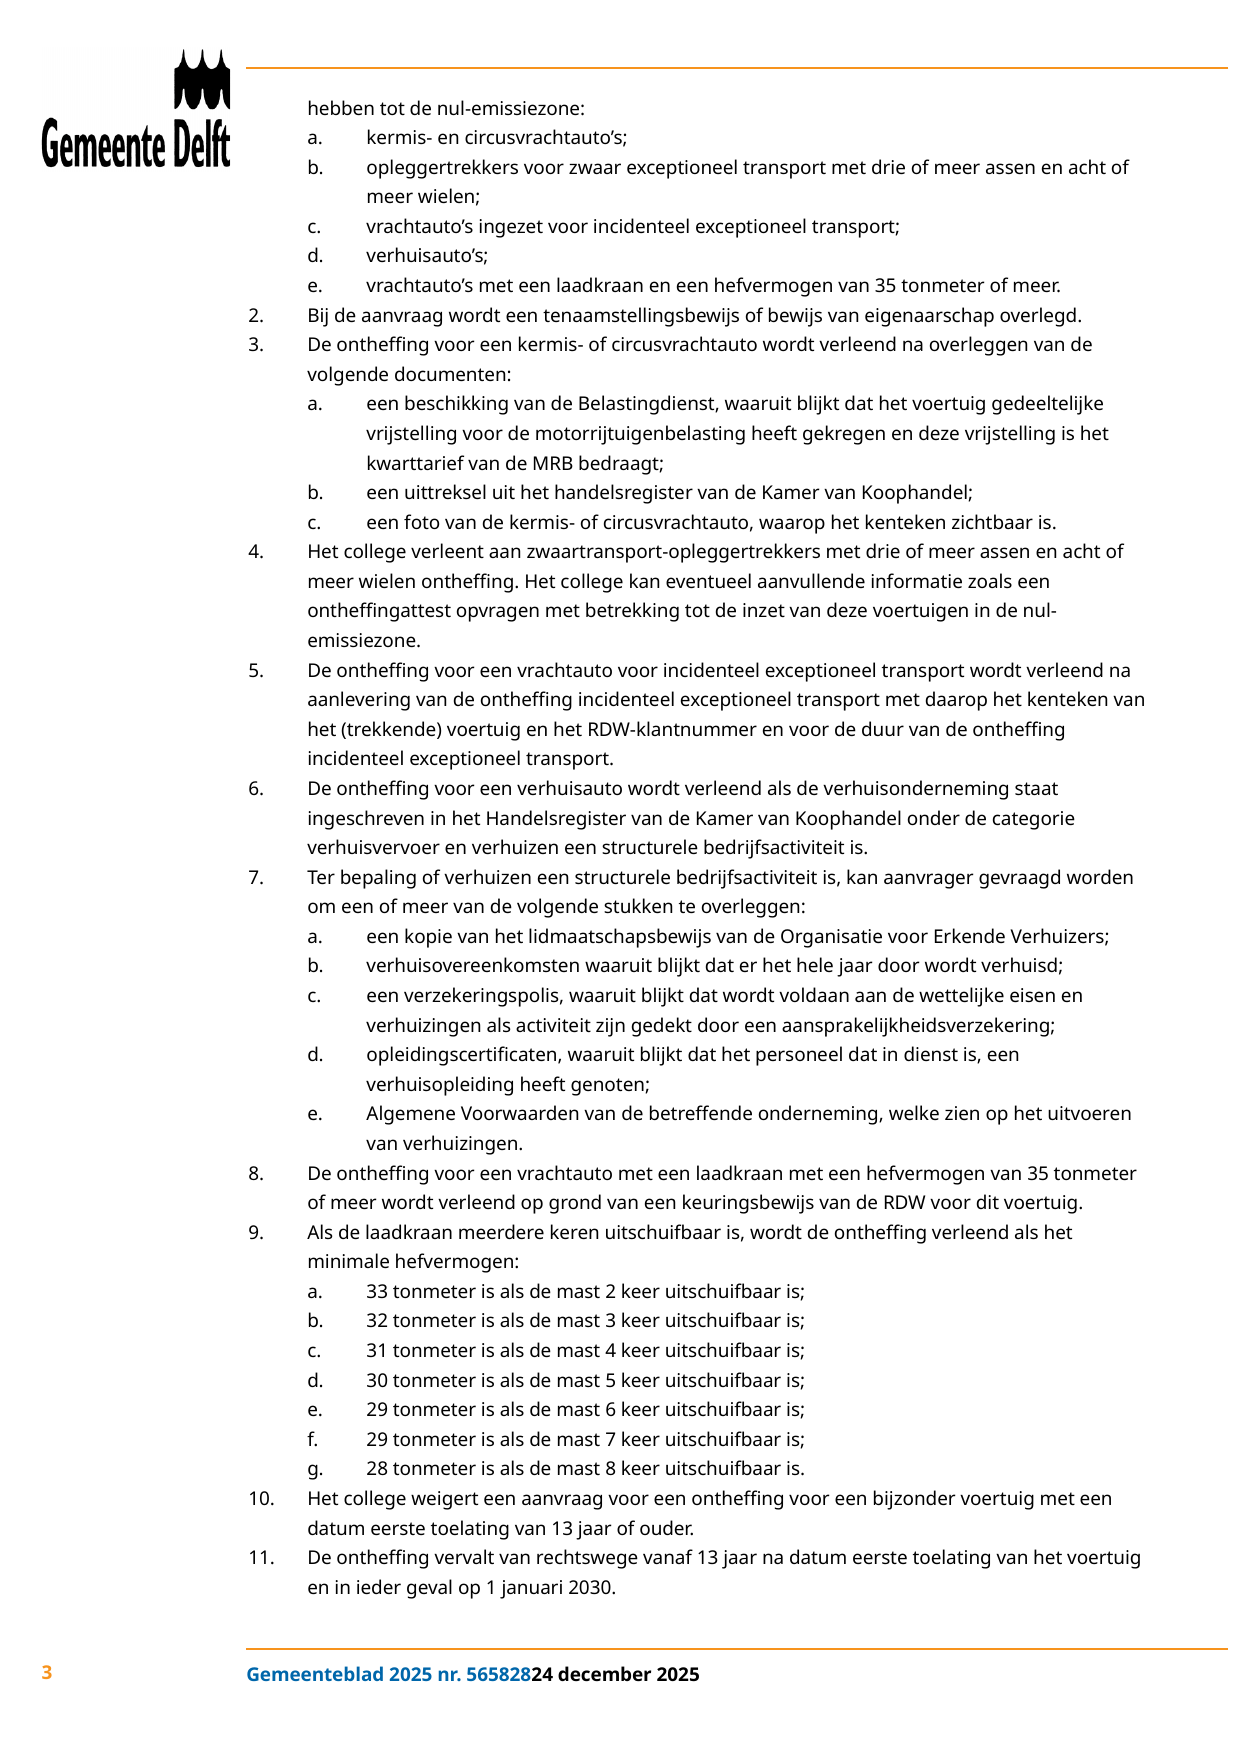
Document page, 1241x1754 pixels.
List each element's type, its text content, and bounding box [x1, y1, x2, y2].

list opleggertrekkers voor zwaar exceptioneel transport met drie of meer assen en acht of meer wielen; [307, 154, 1152, 209]
list Het college verleent aan zwaartransport-opleggertrekkers met drie of meer assen en acht of meer wielen ontheffing. Het college kan eventueel aanvullende informatie zoals een ontheffingattest opvragen met betrekking tot de inzet van deze voertuigen in de nul-emissiezone. [248, 538, 1152, 653]
list een beschikking van de Belastingdienst, waaruit blijkt dat het voertuig gedeeltelijke vrijstelling voor de motorrijtuigenbelasting heeft gekregen en deze vrijstelling is het kwarttarief van de MRB bedraagt; [307, 391, 1152, 476]
list een verzekeringspolis, waaruit blijkt dat wordt voldaan aan de wettelijke eisen en verhuizingen als activiteit zijn gedekt door een aansprakelijkheidsverzekering; [307, 982, 1152, 1038]
list 33 tonmeter is als de mast 2 keer uitschuifbaar is; [307, 1278, 1152, 1304]
list Ter bepaling of verhuizen een structurele bedrijfsactiviteit is, kan aanvrager gevraagd worden om een of meer van de volgende stukken te overleggen: [248, 864, 1152, 919]
list De ontheffing voor een verhuisauto wordt verleend als de verhuisonderneming staat ingeschreven in het Handelsregister van de Kamer van Koophandel onder de categorie verhuisvervoer en verhuizen een structurele bedrijfsactiviteit is. [248, 775, 1152, 860]
list 31 tonmeter is als de mast 4 keer uitschuifbaar is; [307, 1337, 1152, 1363]
list opleidingscertificaten, waaruit blijkt dat het personeel dat in dienst is, een verhuisopleiding heeft genoten; [307, 1041, 1152, 1097]
list Als de laadkraan meerdere keren uitschuifbaar is, wordt de ontheffing verleend als het minimale hefvermogen: [248, 1219, 1152, 1274]
list kermis- en circusvrachtauto’s; [307, 124, 1152, 150]
list een uittreksel uit het handelsregister van de Kamer van Koophandel; [307, 479, 1152, 505]
list vrachtauto’s ingezet voor incidenteel exceptioneel transport; [307, 213, 1152, 239]
list verhuisovereenkomsten waaruit blijkt dat er het hele jaar door wordt verhuisd; [307, 953, 1152, 978]
list een foto van de kermis- of circusvrachtauto, waarop het kenteken zichtbaar is. [307, 509, 1152, 535]
list Algemene Voorwaarden van de betreffende onderneming, welke zien op het uitvoeren van verhuizingen. [307, 1101, 1152, 1156]
list 29 tonmeter is als de mast 6 keer uitschuifbaar is; [307, 1396, 1152, 1422]
list hebben tot de nul-emissiezone: [248, 95, 1152, 121]
list 32 tonmeter is als de mast 3 keer uitschuifbaar is; [307, 1308, 1152, 1333]
list verhuisauto’s; [307, 243, 1152, 268]
list een kopie van het lidmaatschapsbewijs van de Organisatie voor Erkende Verhuizers; [307, 923, 1152, 949]
list De ontheffing voor een vrachtauto voor incidenteel exceptioneel transport wordt verleend na aanlevering van de ontheffing incidenteel exceptioneel transport met daarop het kenteken van het (trekkende) voertuig en het RDW-klantnummer en voor de duur van de ontheffing incidenteel exceptioneel transport. [248, 657, 1152, 771]
list 29 tonmeter is als de mast 7 keer uitschuifbaar is; [307, 1426, 1152, 1452]
list De ontheffing voor een vrachtauto met een laadkraan met een hefvermogen van 35 tonmeter of meer wordt verleend op grond van een keuringsbewijs van de RDW voor dit voertuig. [248, 1160, 1152, 1215]
list 28 tonmeter is als de mast 8 keer uitschuifbaar is. [307, 1456, 1152, 1481]
list vrachtauto’s met een laadkraan en een hefvermogen van 35 tonmeter of meer. [307, 272, 1152, 298]
picture [41, 47, 231, 172]
list De ontheffing vervalt van rechtswege vanaf 13 jaar na datum eerste toelating van het voertuig en in ieder geval op 1 januari 2030. [248, 1544, 1152, 1600]
list De ontheffing voor een kermis- of circusvrachtauto wordt verleend na overleggen van de volgende documenten: [248, 331, 1152, 387]
list Het college weigert een aanvraag voor een ontheffing voor een bijzonder voertuig met een datum eerste toelating van 13 jaar of ouder. [248, 1485, 1152, 1541]
list Bij de aanvraag wordt een tenaamstellingsbewijs of bewijs van eigenaarschap overlegd. [248, 302, 1152, 328]
list 30 tonmeter is als de mast 5 keer uitschuifbaar is; [307, 1367, 1152, 1393]
